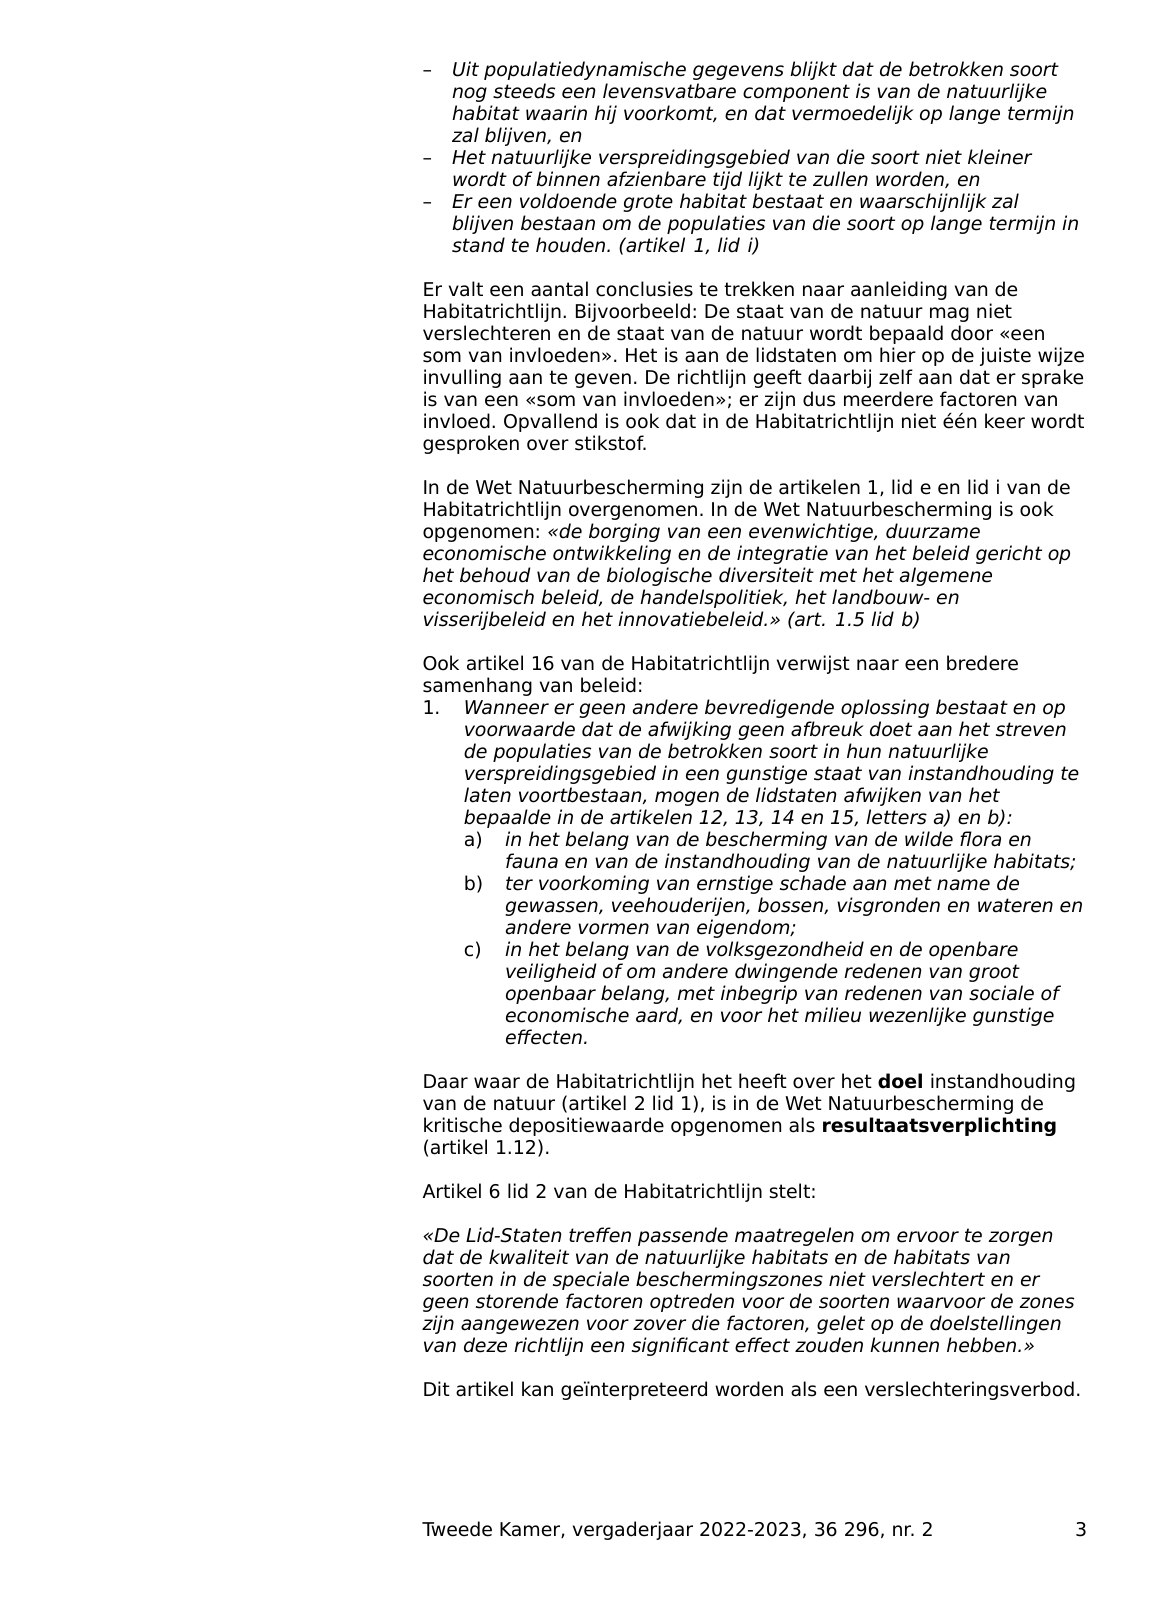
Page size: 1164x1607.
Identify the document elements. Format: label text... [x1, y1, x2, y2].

text Ook artikel 16 van de Habitatrichtlijn verwijst naar een bredere samenhang van beleid: [422, 653, 1087, 697]
text b) ter voorkoming van ernstige schade aan met name de gewassen, veehouderijen, bossen, visgronden en wateren en andere vormen van eigendom; [464, 873, 1087, 939]
text – Er een voldoende grote habitat bestaat en waarschijnlijk zal blijven bestaan om de populaties van die soort op lange termijn in stand te houden. (artikel 1, lid i) [422, 191, 1087, 257]
text Er valt een aantal conclusies te trekken naar aanleiding van de Habitatrichtlijn. Bijvoorbeeld: De staat van de natuur mag niet verslechteren en de staat van de natuur wordt bepaald door «een som van invloeden». Het is aan de lidstaten om hier op de juiste wijze invulling aan te geven. De richtlijn geeft daarbij zelf aan dat er sprake is van een «som van invloeden»; er zijn dus meerdere factoren van invloed. Opvallend is ook dat in de Habitatrichtlijn niet één keer wordt gesproken over stikstof. [422, 279, 1087, 455]
text In de Wet Natuurbescherming zijn de artikelen 1, lid e en lid i van de Habitatrichtlijn overgenomen. In de Wet Natuurbescherming is ook opgenomen: «de borging van een evenwichtige, duurzame economische ontwikkeling en de integratie van het beleid gericht op het behoud van de biologische diversiteit met het algemene economisch beleid, de handelspolitiek, het landbouw- en visserijbeleid en het innovatiebeleid.» (art. 1.5 lid b) [422, 477, 1087, 631]
text «De Lid-Staten treffen passende maatregelen om ervoor te zorgen dat de kwaliteit van de natuurlijke habitats en de habitats van soorten in de speciale beschermingszones niet verslechtert en er geen storende factoren optreden voor de soorten waarvoor de zones zijn aangewezen voor zover die factoren, gelet op de doelstellingen van deze richtlijn een significant effect zouden kunnen hebben.» [422, 1225, 1087, 1357]
text Dit artikel kan geïnterpreteerd worden als een verslechteringsverbod. [422, 1379, 1087, 1401]
text c) in het belang van de volksgezondheid en de openbare veiligheid of om andere dwingende redenen van groot openbaar belang, met inbegrip van redenen van sociale of economische aard, en voor het milieu wezenlijke gunstige effecten. [464, 939, 1087, 1049]
text Daar waar de Habitatrichtlijn het heeft over het doel instandhouding van de natuur (artikel 2 lid 1), is in de Wet Natuurbescherming de kritische depositiewaarde opgenomen als resultaatsverplichting (artikel 1.12). [422, 1071, 1087, 1159]
text Artikel 6 lid 2 van de Habitatrichtlijn stelt: [422, 1181, 1087, 1203]
text – Uit populatiedynamische gegevens blijkt dat de betrokken soort nog steeds een levensvatbare component is van de natuurlijke habitat waarin hij voorkomt, en dat vermoedelijk op lange termijn zal blijven, en [422, 59, 1087, 147]
text – Het natuurlijke verspreidingsgebied van die soort niet kleiner wordt of binnen afzienbare tijd lijkt te zullen worden, en [422, 147, 1087, 191]
text a) in het belang van de bescherming van de wilde flora en fauna en van de instandhouding van de natuurlijke habitats; [464, 829, 1087, 873]
text 1. Wanneer er geen andere bevredigende oplossing bestaat en op voorwaarde dat de afwijking geen afbreuk doet aan het streven de populaties van de betrokken soort in hun natuurlijke verspreidingsgebied in een gunstige staat van instandhouding te laten voortbestaan, mogen de lidstaten afwijken van het bepaalde in de artikelen 12, 13, 14 en 15, letters a) en b): [422, 697, 1087, 829]
